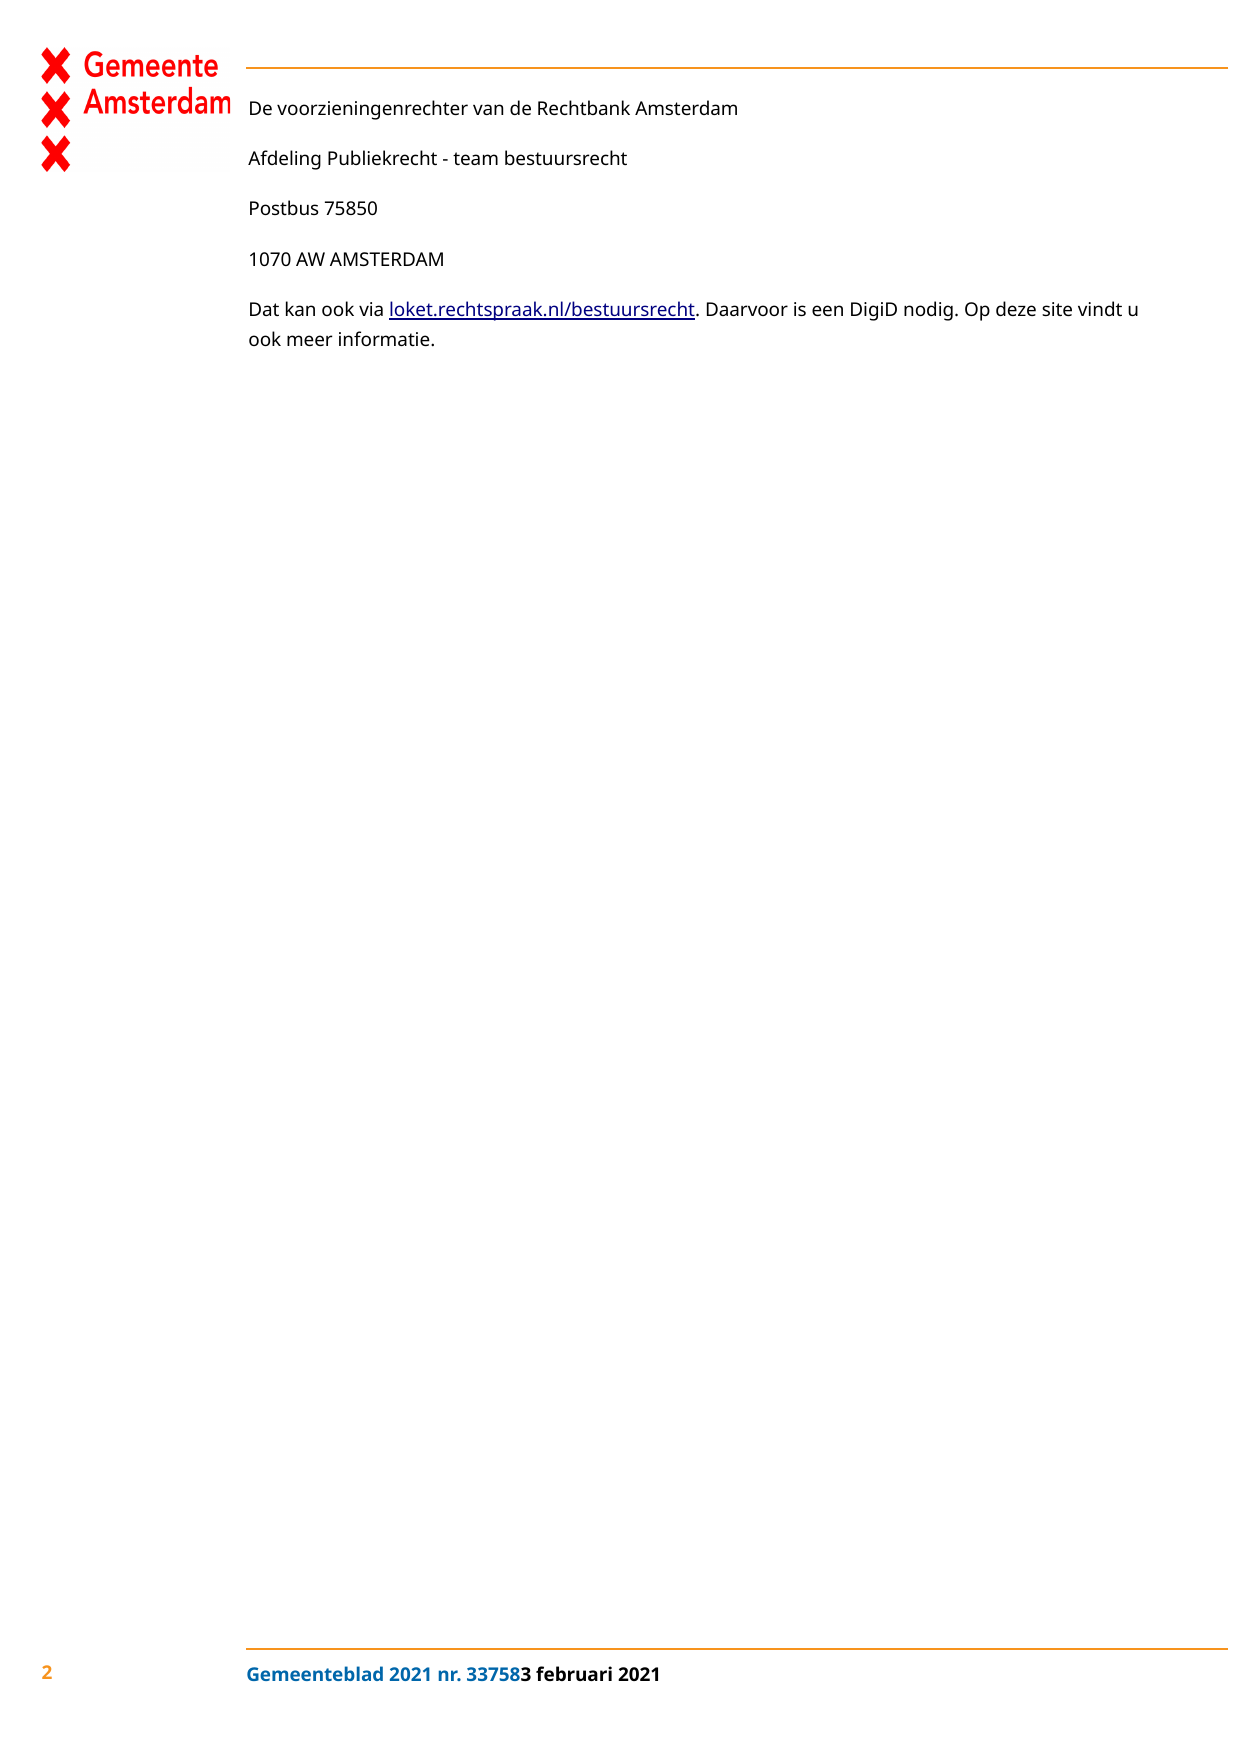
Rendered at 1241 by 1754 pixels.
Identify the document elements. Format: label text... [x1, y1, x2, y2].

text 1070 AW AMSTERDAM [248, 246, 1152, 272]
text Dat kan ook via loket.rechtspraak.nl/bestuursrecht. Daarvoor is een DigiD nodig. Op deze site vindt u ook meer informatie. [248, 296, 1152, 352]
text De voorzieningenrechter van de Rechtbank Amsterdam [248, 95, 1152, 121]
text Postbus 75850 [248, 196, 1152, 221]
text Afdeling Publiekrecht - team bestuursrecht [248, 145, 1152, 171]
picture [41, 47, 231, 172]
